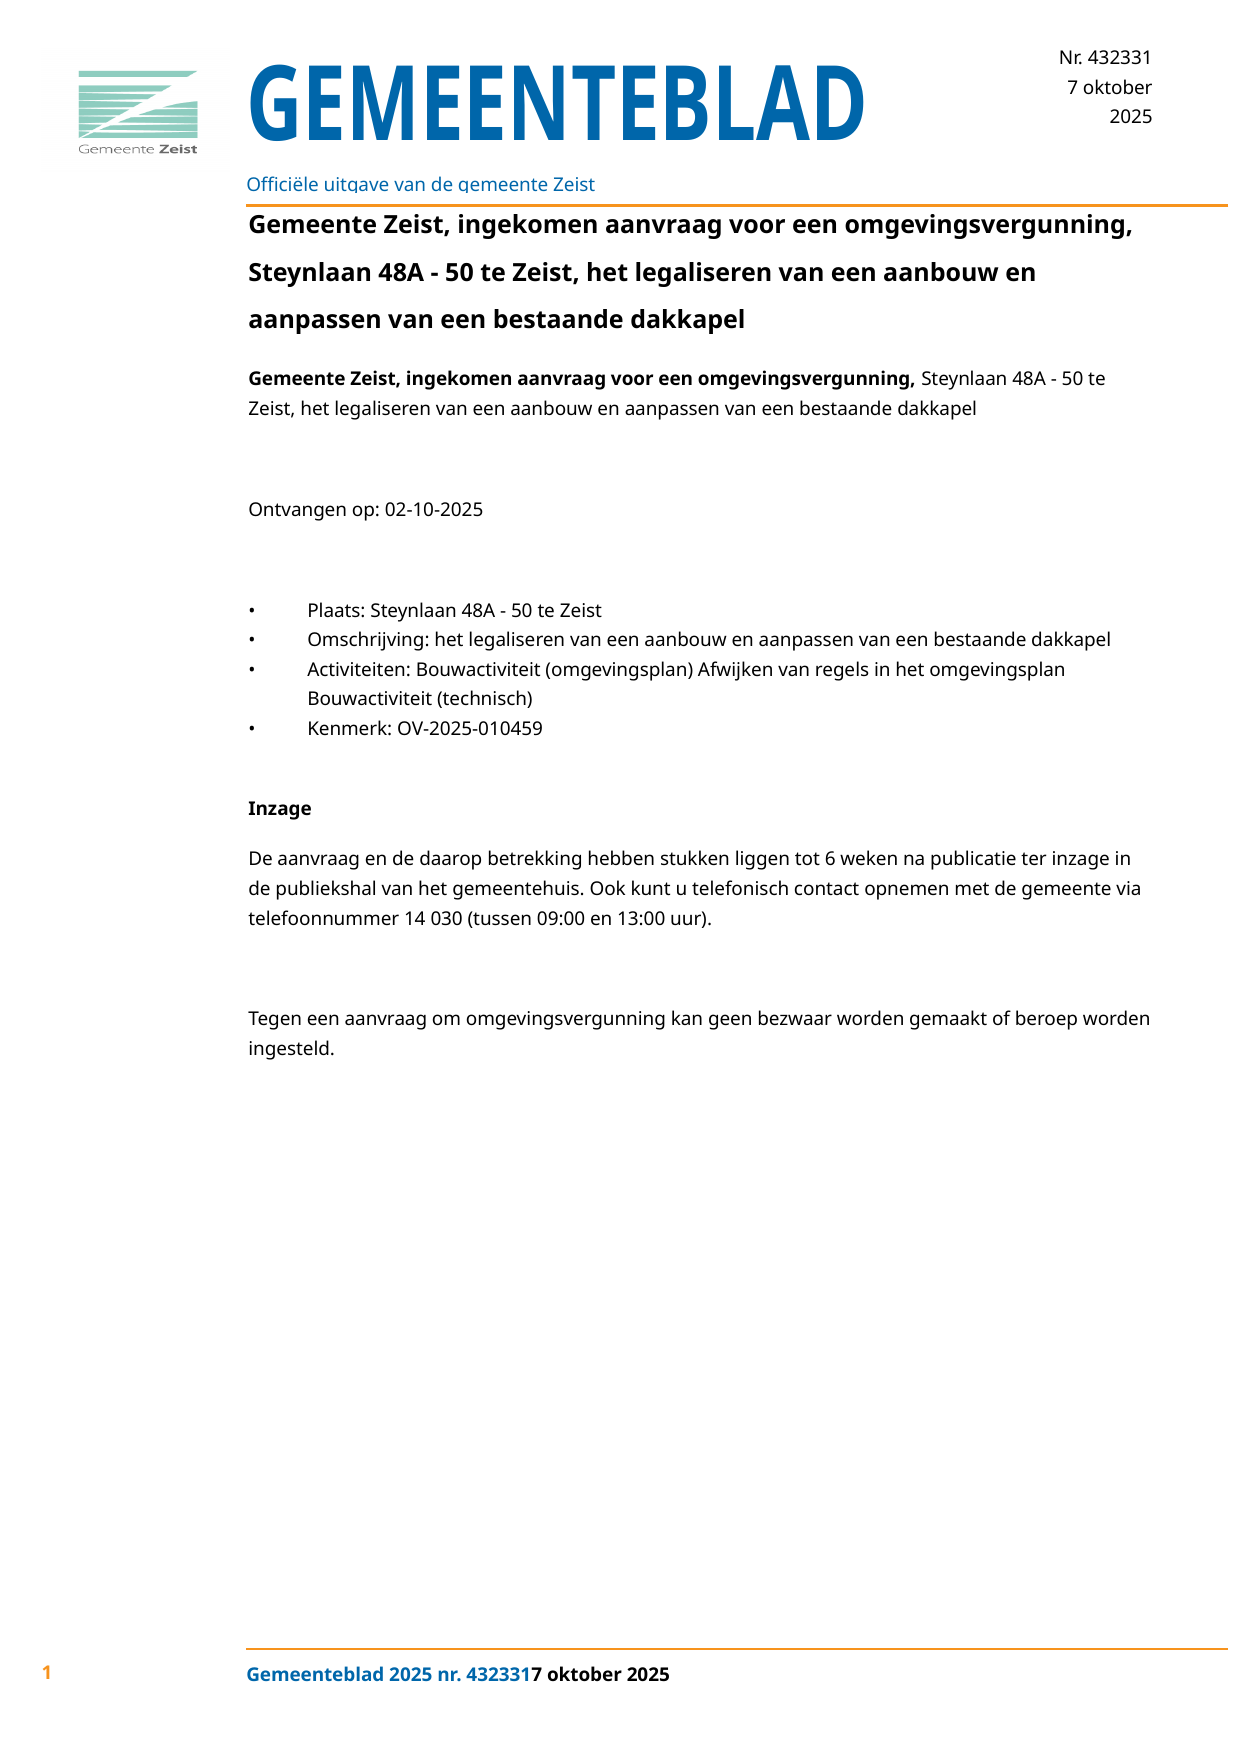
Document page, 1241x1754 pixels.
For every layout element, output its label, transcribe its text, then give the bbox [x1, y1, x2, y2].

text Gemeente Zeist, ingekomen aanvraag voor een omgevingsvergunning, Steynlaan 48A - 50 te Zeist, het legaliseren van een aanbouw en aanpassen van een bestaande dakkapel [248, 366, 1152, 421]
text Tegen een aanvraag om omgevingsvergunning kan geen bezwaar worden gemaakt of beroep worden ingesteld. [248, 1006, 1152, 1061]
picture [41, 47, 231, 172]
text Inzage [248, 795, 1152, 821]
list Omschrijving: het legaliseren van een aanbouw en aanpassen van een bestaande dakkapel [248, 626, 1152, 652]
list Plaats: Steynlaan 48A - 50 te Zeist [248, 597, 1152, 622]
list Activiteiten: Bouwactiviteit (omgevingsplan) Afwijken van regels in het omgevingsplan Bouwactiviteit (technisch) [248, 656, 1152, 711]
text Gemeente Zeist, ingekomen aanvraag voor een omgevingsvergunning, Steynlaan 48A - 50 te Zeist, het legaliseren van een aanbouw en aanpassen van een bestaande dakkapel [248, 207, 1152, 336]
text De aanvraag en de daarop betrekking hebben stukken liggen tot 6 weken na publicatie ter inzage in de publiekshal van het gemeentehuis. Ook kunt u telefonisch contact opnemen met de gemeente via telefoonnummer 14 030 (tussen 09:00 en 13:00 uur). [248, 846, 1152, 930]
text Ontvangen op: 02-10-2025 [248, 496, 1152, 522]
list Kenmerk: OV-2025-010459 [248, 715, 1152, 741]
